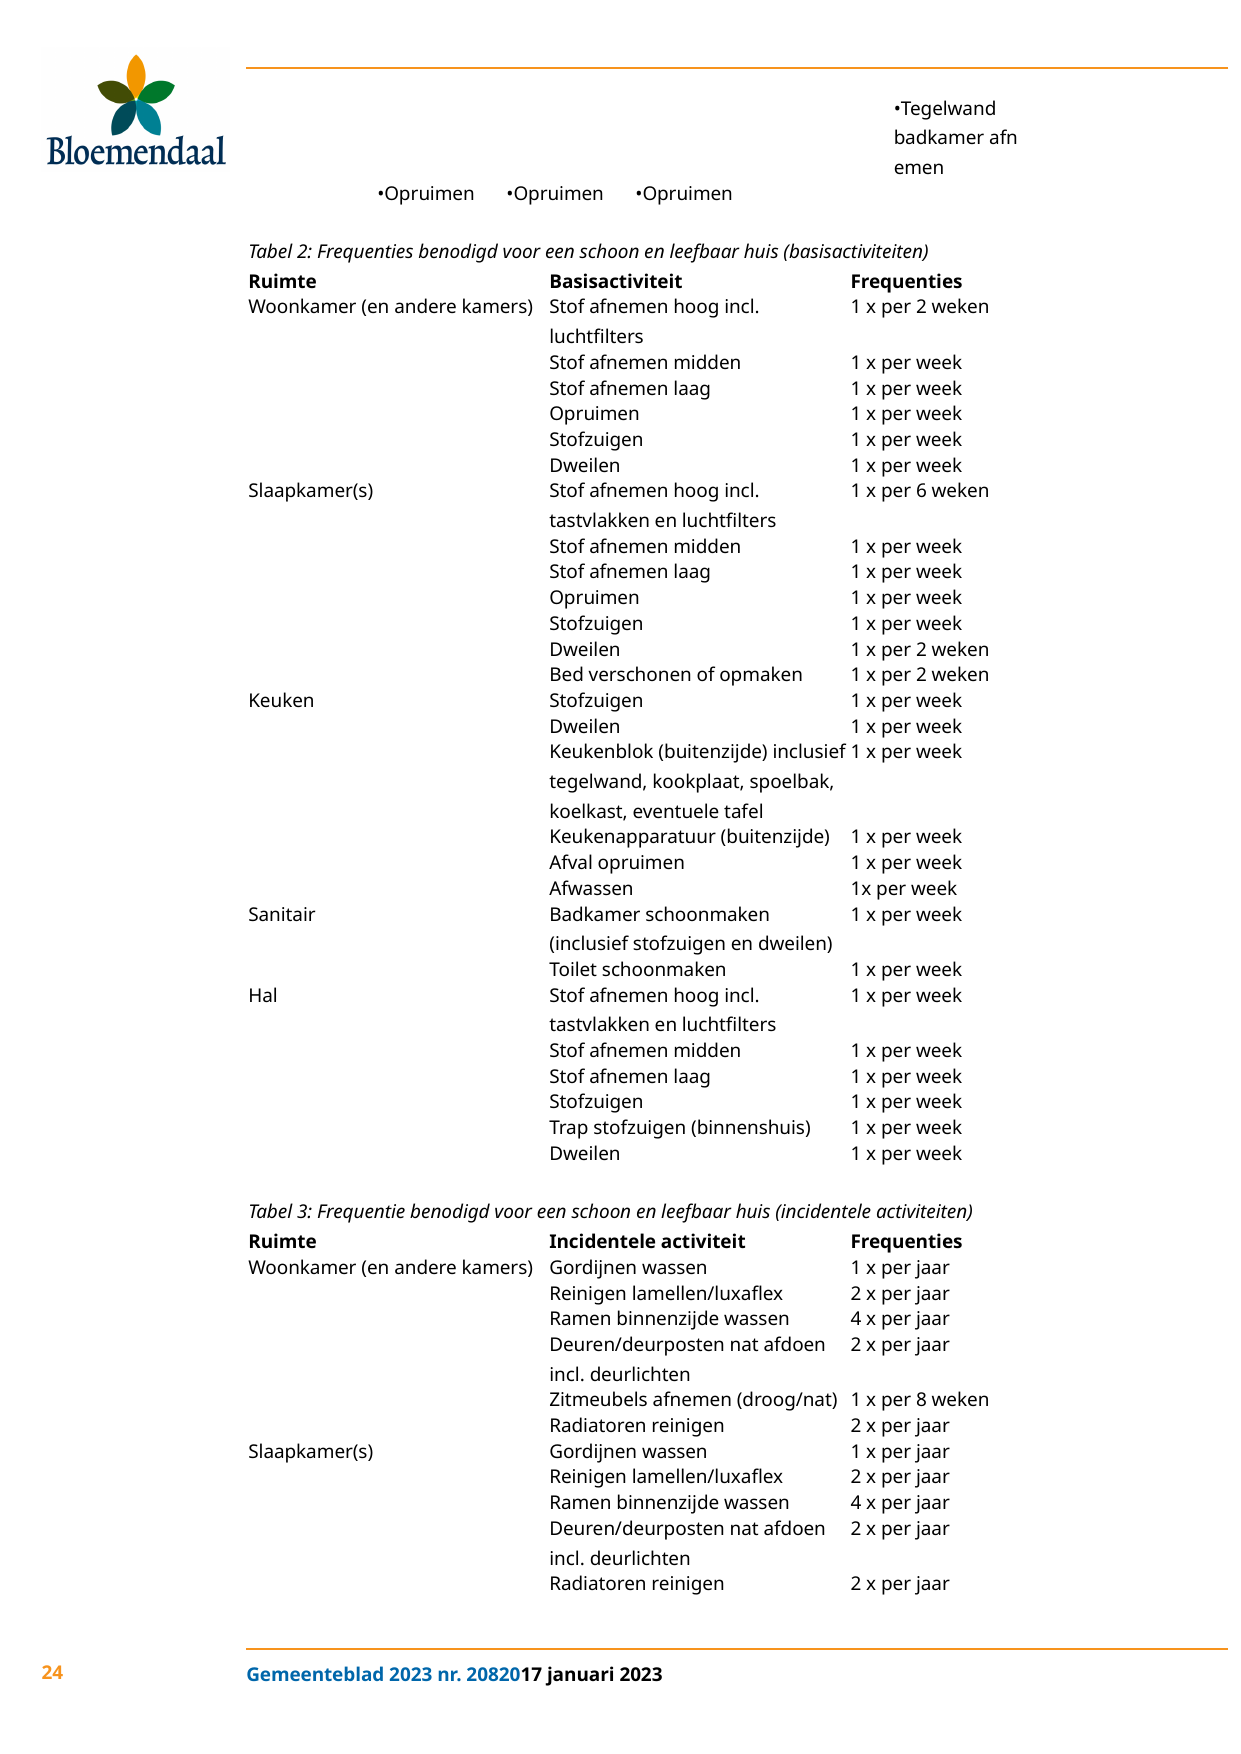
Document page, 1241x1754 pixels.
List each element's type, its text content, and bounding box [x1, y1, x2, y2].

table_cell 1 x per week [850, 713, 1152, 739]
table_cell 1 x per week [850, 452, 1152, 478]
table_cell 1 x per week [850, 400, 1152, 426]
table_cell Keukenapparatuur (buitenzijde) [549, 824, 850, 849]
table_cell 1 x per week [850, 533, 1152, 559]
table_cell Stof afnemen hoog incl. tastvlakken en luchtfilters [549, 982, 850, 1037]
table_cell Zitmeubels afnemen (droog/nat) [549, 1387, 850, 1412]
table_header Basisactiviteit [549, 268, 850, 294]
table_cell 1 x per 6 weken [850, 478, 1152, 533]
text Tabel 3: Frequentie benodigd voor een schoon en leefbaar huis (incidentele activiteiten) [248, 1199, 1152, 1224]
table_cell 1 x per week [850, 849, 1152, 875]
table_cell Dweilen [549, 452, 850, 478]
table_cell [1023, 180, 1152, 205]
table_cell Slaapkamer(s) [248, 478, 549, 687]
table_cell 1 x per week [850, 1114, 1152, 1140]
table_cell Keukenblok (buitenzijde) inclusief tegelwand, kookplaat, spoelbak, koelkast, eventuele tafel [549, 739, 850, 824]
table_cell 1 x per 8 weken [850, 1387, 1152, 1412]
text Tabel 2: Frequenties benodigd voor een schoon en leefbaar huis (basisactiviteiten) [248, 238, 1152, 264]
table_cell Ramen binnenzijde wassen [549, 1490, 850, 1515]
table_cell 1 x per week [850, 901, 1152, 956]
table_cell [635, 95, 764, 180]
table_cell 4 x per jaar [850, 1306, 1152, 1331]
table_cell 1 x per week [850, 687, 1152, 713]
table_cell 1 x per week [850, 982, 1152, 1037]
table_cell Stofzuigen [549, 687, 850, 713]
table_header Incidentele activiteit [549, 1228, 850, 1254]
table_cell Radiatoren reinigen [549, 1571, 850, 1596]
table_cell Stof afnemen laag [549, 375, 850, 400]
table_cell Stof afnemen hoog incl. tastvlakken en luchtfilters [549, 478, 850, 533]
table_cell Stof afnemen midden [549, 1037, 850, 1063]
table_cell Stofzuigen [549, 1089, 850, 1114]
table_cell Bed verschonen of opmaken [549, 662, 850, 687]
table_cell 1 x per week [850, 1037, 1152, 1063]
table_cell 2 x per jaar [850, 1331, 1152, 1387]
table_cell Woonkamer (en andere kamers) [248, 294, 549, 478]
table_cell 1 x per week [850, 610, 1152, 636]
table_cell 2 x per jaar [850, 1280, 1152, 1306]
table_cell Reinigen lamellen/luxaflex [549, 1464, 850, 1489]
table_cell Stof afnemen hoog incl. luchtfilters [549, 294, 850, 349]
table_cell Toilet schoonmaken [549, 956, 850, 982]
table_cell Stof afnemen laag [549, 559, 850, 584]
table_cell 2 x per jaar [850, 1571, 1152, 1596]
table_cell 1 x per week [850, 375, 1152, 400]
table_cell [506, 95, 635, 180]
table_cell 1 x per 2 weken [850, 662, 1152, 687]
table_cell •Tegelwand badkamer afnemen [894, 95, 1022, 180]
table_cell Afval opruimen [549, 849, 850, 875]
table_cell 1 x per week [850, 739, 1152, 824]
table_cell 1 x per week [850, 956, 1152, 982]
table_header Ruimte [248, 268, 549, 294]
table_cell 1 x per 2 weken [850, 294, 1152, 349]
table_header Frequenties [850, 1228, 1152, 1254]
table_cell Dweilen [549, 713, 850, 739]
table_cell Stofzuigen [549, 426, 850, 452]
table_cell Opruimen [549, 400, 850, 426]
table_cell Badkamer schoonmaken (inclusief stofzuigen en dweilen) [549, 901, 850, 956]
table_cell [764, 180, 893, 205]
table_cell Radiatoren reinigen [549, 1412, 850, 1438]
table_cell •Opruimen [377, 180, 506, 205]
table_cell [894, 180, 1022, 205]
table_cell 1 x per week [850, 349, 1152, 375]
table_cell Reinigen lamellen/luxaflex [549, 1280, 850, 1306]
table_cell Afwassen [549, 875, 850, 901]
table_cell 2 x per jaar [850, 1412, 1152, 1438]
table_cell 1x per week [850, 875, 1152, 901]
table_cell Deuren/deurposten nat afdoen incl. deurlichten [549, 1515, 850, 1571]
table_cell 2 x per jaar [850, 1515, 1152, 1571]
table_cell Stof afnemen midden [549, 533, 850, 559]
table_cell 1 x per jaar [850, 1438, 1152, 1464]
table_cell Deuren/deurposten nat afdoen incl. deurlichten [549, 1331, 850, 1387]
table_cell Ramen binnenzijde wassen [549, 1306, 850, 1331]
table_cell Trap stofzuigen (binnenshuis) [549, 1114, 850, 1140]
table_cell 1 x per 2 weken [850, 636, 1152, 662]
table_cell 1 x per week [850, 1063, 1152, 1089]
table_cell Dweilen [549, 636, 850, 662]
table_cell Hal [248, 982, 549, 1166]
table_header Frequenties [850, 268, 1152, 294]
table_cell 1 x per week [850, 426, 1152, 452]
table_cell 1 x per week [850, 824, 1152, 849]
table_cell 1 x per week [850, 1089, 1152, 1114]
table_cell Gordijnen wassen [549, 1438, 850, 1464]
table_cell 1 x per jaar [850, 1254, 1152, 1280]
table_cell Stofzuigen [549, 610, 850, 636]
table_cell [764, 95, 893, 180]
table_cell 2 x per jaar [850, 1464, 1152, 1489]
table_cell Gordijnen wassen [549, 1254, 850, 1280]
table_cell Sanitair [248, 901, 549, 982]
table_cell [377, 95, 506, 180]
picture [41, 47, 231, 172]
table_cell Slaapkamer(s) [248, 1438, 549, 1596]
table_cell 1 x per week [850, 584, 1152, 610]
table_cell 1 x per week [850, 559, 1152, 584]
table_header Ruimte [248, 1228, 549, 1254]
table_cell Keuken [248, 687, 549, 901]
table_cell Opruimen [549, 584, 850, 610]
table_cell 4 x per jaar [850, 1490, 1152, 1515]
table_cell 1 x per week [850, 1140, 1152, 1166]
table_cell Woonkamer (en andere kamers) [248, 1254, 549, 1438]
table_cell [248, 95, 377, 205]
table_cell [1023, 95, 1152, 180]
table_cell Stof afnemen laag [549, 1063, 850, 1089]
table_cell Dweilen [549, 1140, 850, 1166]
table_cell Stof afnemen midden [549, 349, 850, 375]
table_cell •Opruimen [635, 180, 764, 205]
table_cell •Opruimen [506, 180, 635, 205]
